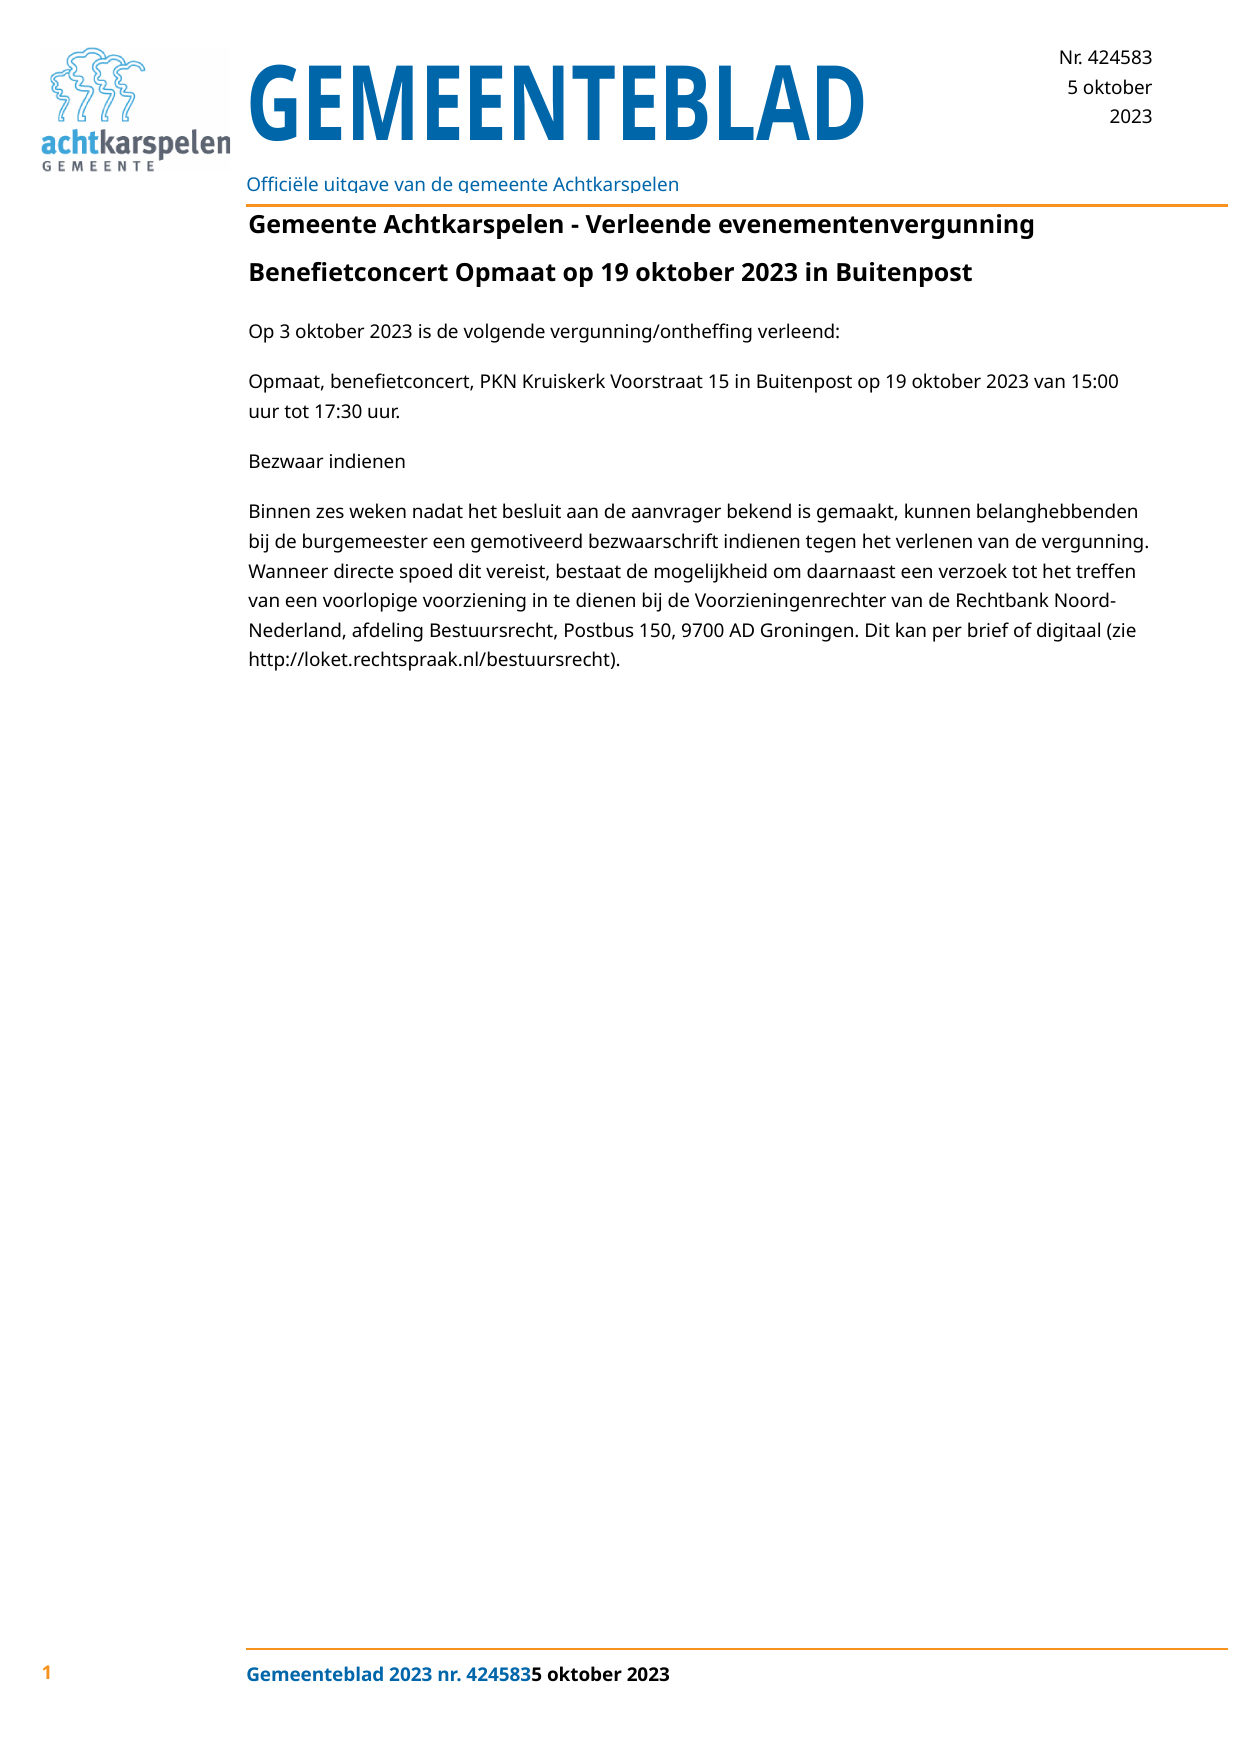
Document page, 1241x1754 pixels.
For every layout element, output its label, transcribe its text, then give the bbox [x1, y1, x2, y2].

text Binnen zes weken nadat het besluit aan de aanvrager bekend is gemaakt, kunnen belanghebbenden bij de burgemeester een gemotiveerd bezwaarschrift indienen tegen het verlenen van de vergunning. Wanneer directe spoed dit vereist, bestaat de mogelijkheid om daarnaast een verzoek tot het treffen van een voorlopige voorziening in te dienen bij de Voorzieningenrechter van de Rechtbank Noord-Nederland, afdeling Bestuursrecht, Postbus 150, 9700 AD Groningen. Dit kan per brief of digitaal (zie http://loket.rechtspraak.nl/bestuursrecht). [248, 499, 1152, 672]
text Bezwaar indienen [248, 448, 1152, 474]
picture [41, 47, 231, 172]
text Opmaat, benefietconcert, PKN Kruiskerk Voorstraat 15 in Buitenpost op 19 oktober 2023 van 15:00 uur tot 17:30 uur. [248, 368, 1152, 424]
text Op 3 oktober 2023 is de volgende vergunning/ontheffing verleend: [248, 318, 1152, 344]
text Gemeente Achtkarspelen - Verleende evenementenvergunning Benefietconcert Opmaat op 19 oktober 2023 in Buitenpost [248, 207, 1152, 288]
